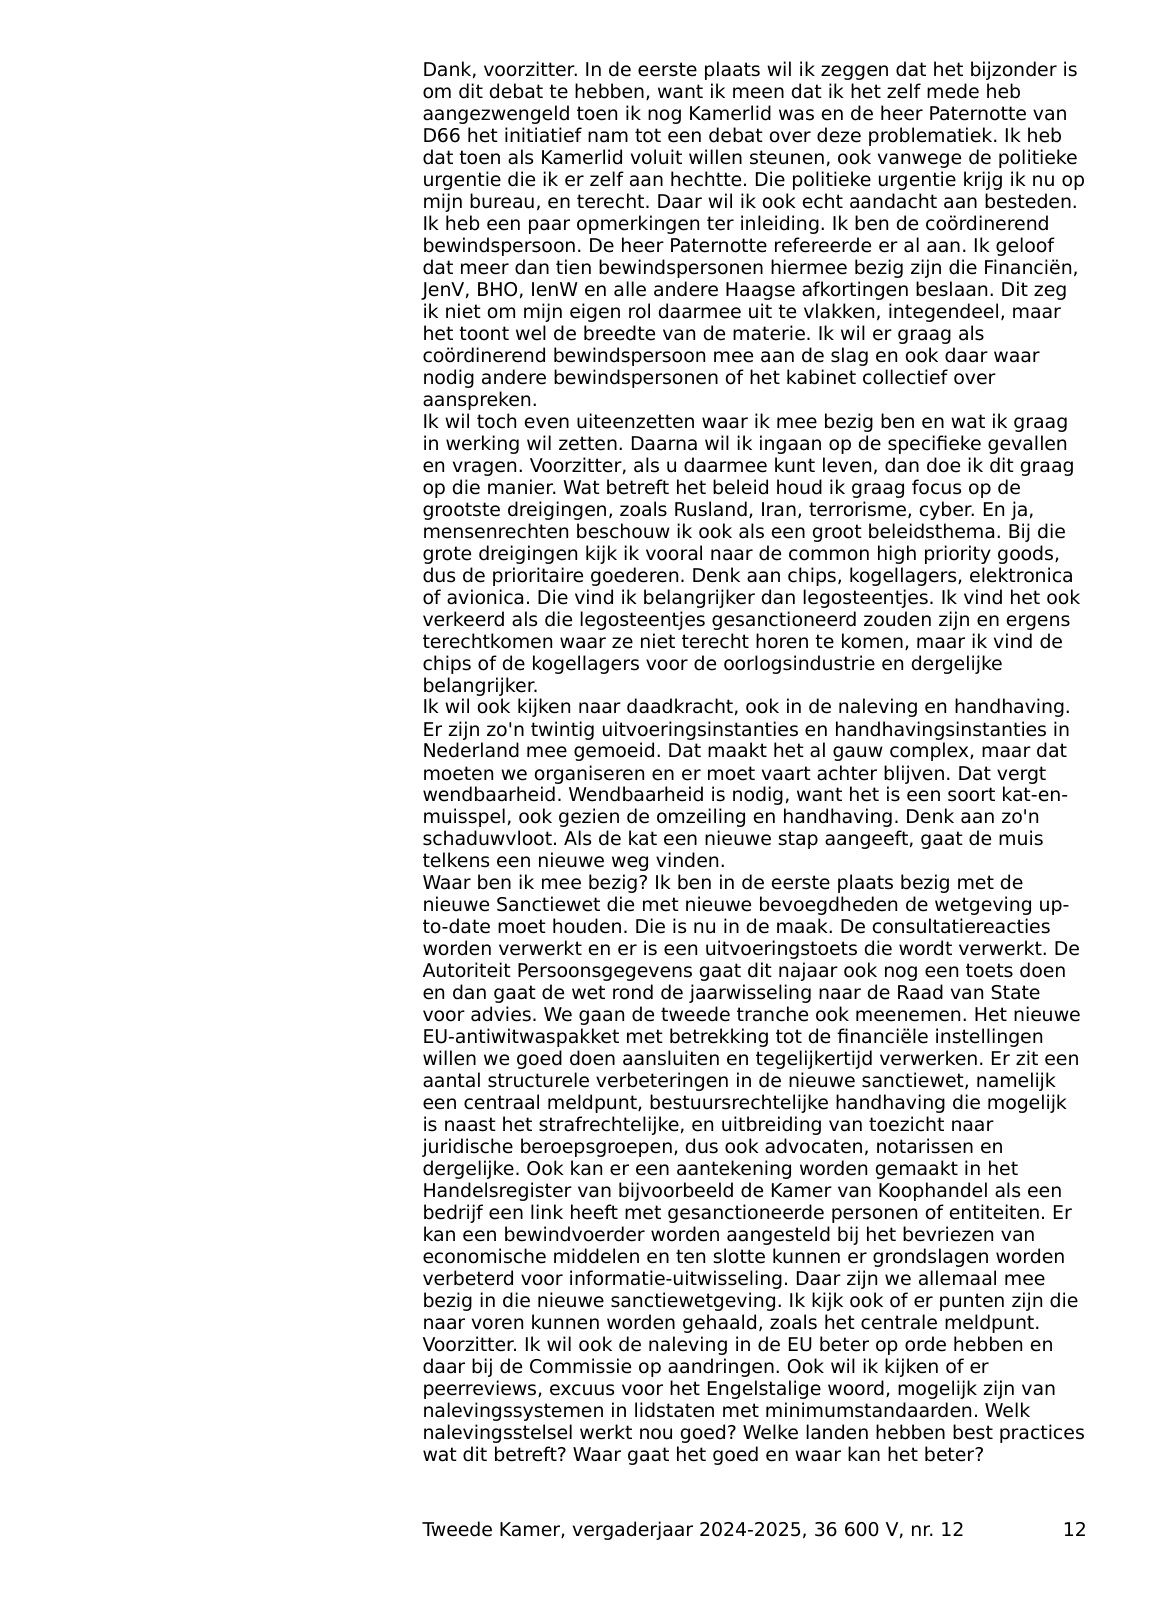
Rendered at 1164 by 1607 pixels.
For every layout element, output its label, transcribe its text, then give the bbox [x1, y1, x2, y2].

text Dank, voorzitter. In de eerste plaats wil ik zeggen dat het bijzonder is om dit debat te hebben, want ik meen dat ik het zelf mede heb aangezwengeld toen ik nog Kamerlid was en de heer Paternotte van D66 het initiatief nam tot een debat over deze problematiek. Ik heb dat toen als Kamerlid voluit willen steunen, ook vanwege de politieke urgentie die ik er zelf aan hechtte. Die politieke urgentie krijg ik nu op mijn bureau, en terecht. Daar wil ik ook echt aandacht aan besteden. [422, 59, 1087, 213]
text Ik wil toch even uiteenzetten waar ik mee bezig ben en wat ik graag in werking wil zetten. Daarna wil ik ingaan op de specifieke gevallen en vragen. Voorzitter, als u daarmee kunt leven, dan doe ik dit graag op die manier. Wat betreft het beleid houd ik graag focus op de grootste dreigingen, zoals Rusland, Iran, terrorisme, cyber. En ja, mensenrechten beschouw ik ook als een groot beleidsthema. Bij die grote dreigingen kijk ik vooral naar de common high priority goods, dus de prioritaire goederen. Denk aan chips, kogellagers, elektronica of avionica. Die vind ik belangrijker dan legosteentjes. Ik vind het ook verkeerd als die legosteentjes gesanctioneerd zouden zijn en ergens terechtkomen waar ze niet terecht horen te komen, maar ik vind de chips of de kogellagers voor de oorlogsindustrie en dergelijke belangrijker. [422, 411, 1087, 696]
text Waar ben ik mee bezig? Ik ben in de eerste plaats bezig met de nieuwe Sanctiewet die met nieuwe bevoegdheden de wetgeving up-to-date moet houden. Die is nu in de maak. De consultatiereacties worden verwerkt en er is een uitvoeringstoets die wordt verwerkt. De Autoriteit Persoonsgegevens gaat dit najaar ook nog een toets doen en dan gaat de wet rond de jaarwisseling naar de Raad van State voor advies. We gaan de tweede tranche ook meenemen. Het nieuwe EU-antiwitwaspakket met betrekking tot de financiële instellingen willen we goed doen aansluiten en tegelijkertijd verwerken. Er zit een aantal structurele verbeteringen in de nieuwe sanctiewet, namelijk een centraal meldpunt, bestuursrechtelijke handhaving die mogelijk is naast het strafrechtelijke, en uitbreiding van toezicht naar juridische beroepsgroepen, dus ook advocaten, notarissen en dergelijke. Ook kan er een aantekening worden gemaakt in het Handelsregister van bijvoorbeeld de Kamer van Koophandel als een bedrijf een link heeft met gesanctioneerde personen of entiteiten. Er kan een bewindvoerder worden aangesteld bij het bevriezen van economische middelen en ten slotte kunnen er grondslagen worden verbeterd voor informatie-uitwisseling. Daar zijn we allemaal mee bezig in die nieuwe sanctiewetgeving. Ik kijk ook of er punten zijn die naar voren kunnen worden gehaald, zoals het centrale meldpunt. [422, 872, 1087, 1334]
text Ik wil ook kijken naar daadkracht, ook in de naleving en handhaving. Er zijn zo'n twintig uitvoeringsinstanties en handhavingsinstanties in Nederland mee gemoeid. Dat maakt het al gauw complex, maar dat moeten we organiseren en er moet vaart achter blijven. Dat vergt wendbaarheid. Wendbaarheid is nodig, want het is een soort kat-en-muisspel, ook gezien de omzeiling en handhaving. Denk aan zo'n schaduwvloot. Als de kat een nieuwe stap aangeeft, gaat de muis telkens een nieuwe weg vinden. [422, 696, 1087, 872]
text Ik heb een paar opmerkingen ter inleiding. Ik ben de coördinerend bewindspersoon. De heer Paternotte refereerde er al aan. Ik geloof dat meer dan tien bewindspersonen hiermee bezig zijn die Financiën, JenV, BHO, IenW en alle andere Haagse afkortingen beslaan. Dit zeg ik niet om mijn eigen rol daarmee uit te vlakken, integendeel, maar het toont wel de breedte van de materie. Ik wil er graag als coördinerend bewindspersoon mee aan de slag en ook daar waar nodig andere bewindspersonen of het kabinet collectief over aanspreken. [422, 213, 1087, 411]
text Voorzitter. Ik wil ook de naleving in de EU beter op orde hebben en daar bij de Commissie op aandringen. Ook wil ik kijken of er peerreviews, excuus voor het Engelstalige woord, mogelijk zijn van nalevingssystemen in lidstaten met minimumstandaarden. Welk nalevingsstelsel werkt nou goed? Welke landen hebben best practices wat dit betreft? Waar gaat het goed en waar kan het beter? [422, 1334, 1087, 1466]
